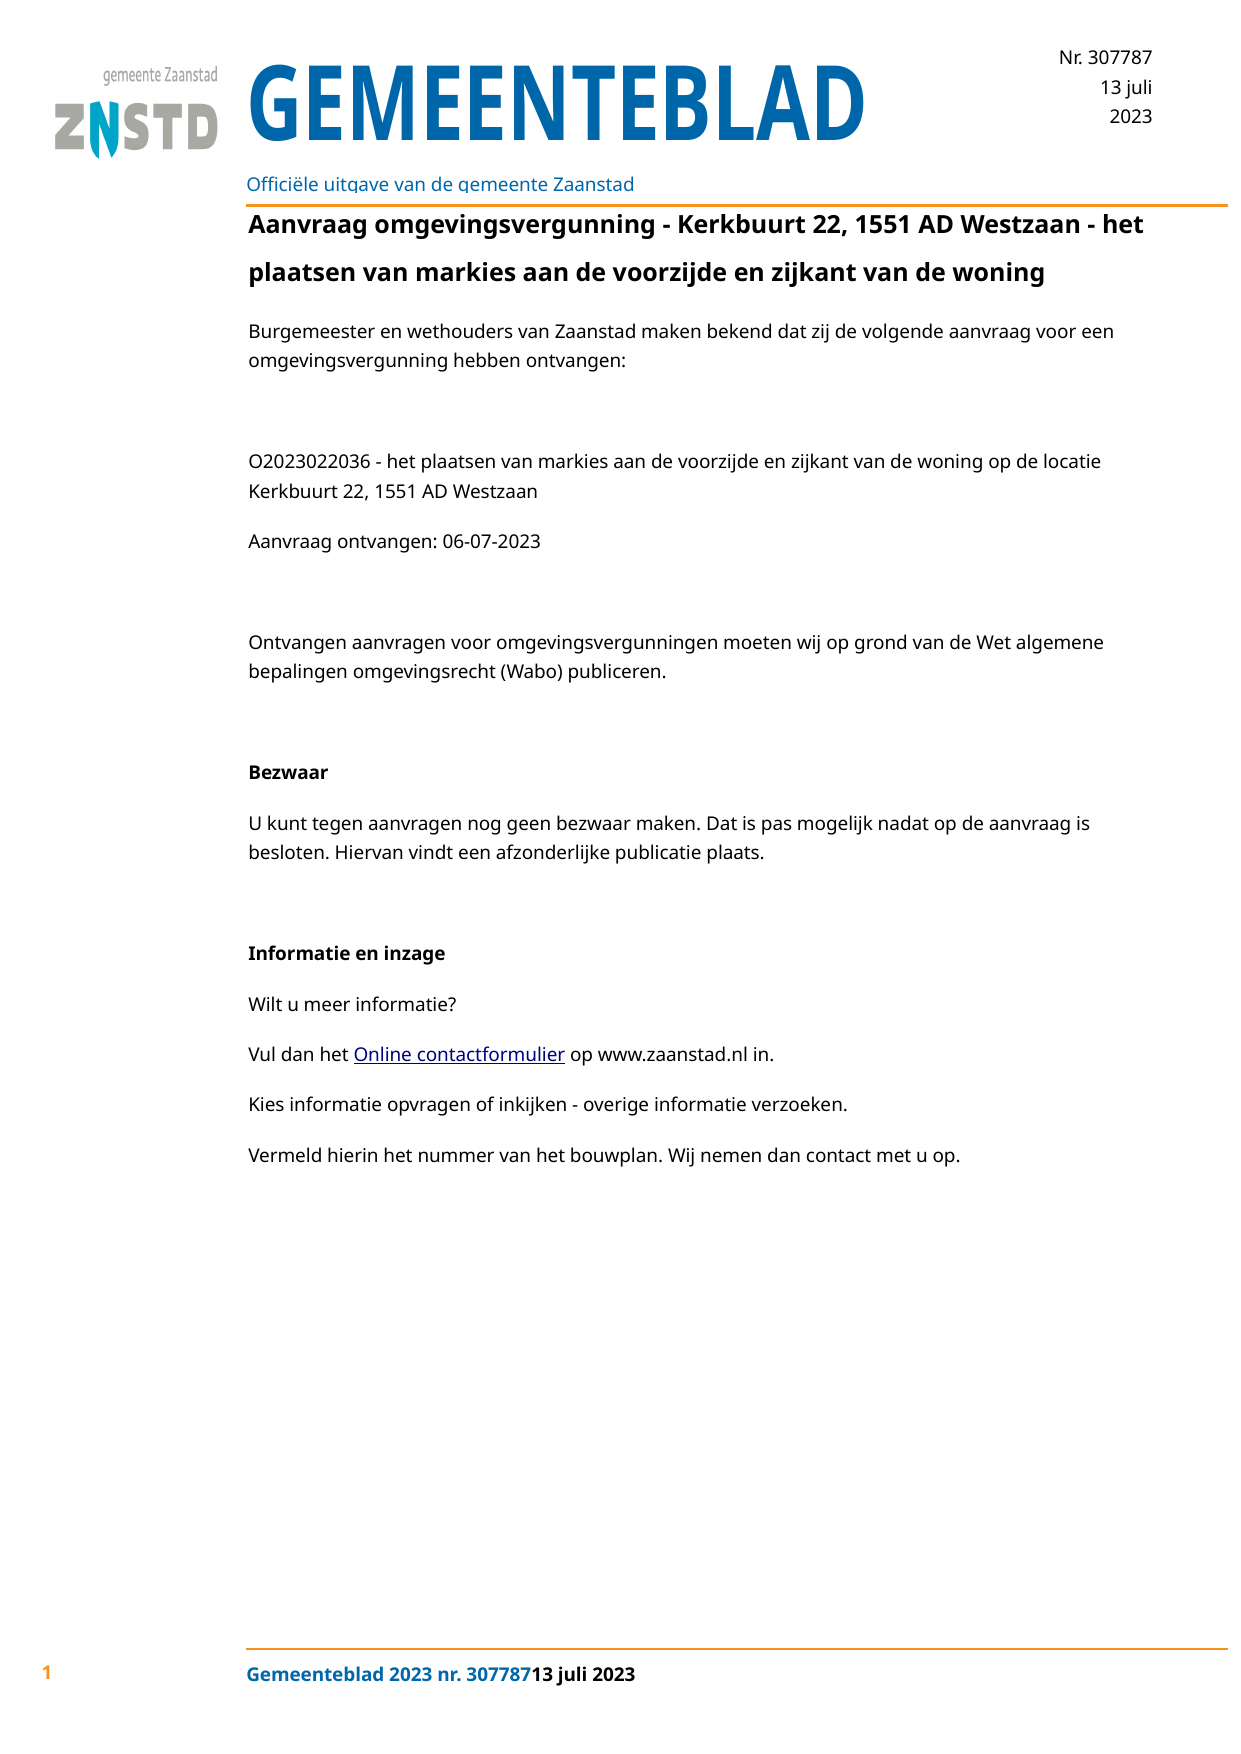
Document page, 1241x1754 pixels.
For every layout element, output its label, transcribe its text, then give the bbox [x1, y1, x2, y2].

text Kies informatie opvragen of inkijken - overige informatie verzoeken. [248, 1092, 1152, 1117]
text Burgemeester en wethouders van Zaanstad maken bekend dat zij de volgende aanvraag voor een omgevingsvergunning hebben ontvangen: [248, 318, 1152, 373]
text O2023022036 - het plaatsen van markies aan de voorzijde en zijkant van de woning op de locatie Kerkbuurt 22, 1551 AD Westzaan [248, 448, 1152, 504]
picture [41, 47, 231, 172]
text Vul dan het Online contactformulier op www.zaanstad.nl in. [248, 1041, 1152, 1067]
text Aanvraag omgevingsvergunning - Kerkbuurt 22, 1551 AD Westzaan - het plaatsen van markies aan de voorzijde en zijkant van de woning [248, 207, 1152, 288]
text Aanvraag ontvangen: 06-07-2023 [248, 528, 1152, 554]
text Informatie en inzage [248, 940, 1152, 966]
text Ontvangen aanvragen voor omgevingsvergunningen moeten wij op grond van de Wet algemene bepalingen omgevingsrecht (Wabo) publiceren. [248, 629, 1152, 684]
text Vermeld hierin het nummer van het bouwplan. Wij nemen dan contact met u op. [248, 1142, 1152, 1168]
text U kunt tegen aanvragen nog geen bezwaar maken. Dat is pas mogelijk nadat op de aanvraag is besloten. Hiervan vindt een afzonderlijke publicatie plaats. [248, 810, 1152, 865]
text Wilt u meer informatie? [248, 991, 1152, 1017]
text Bezwaar [248, 759, 1152, 785]
